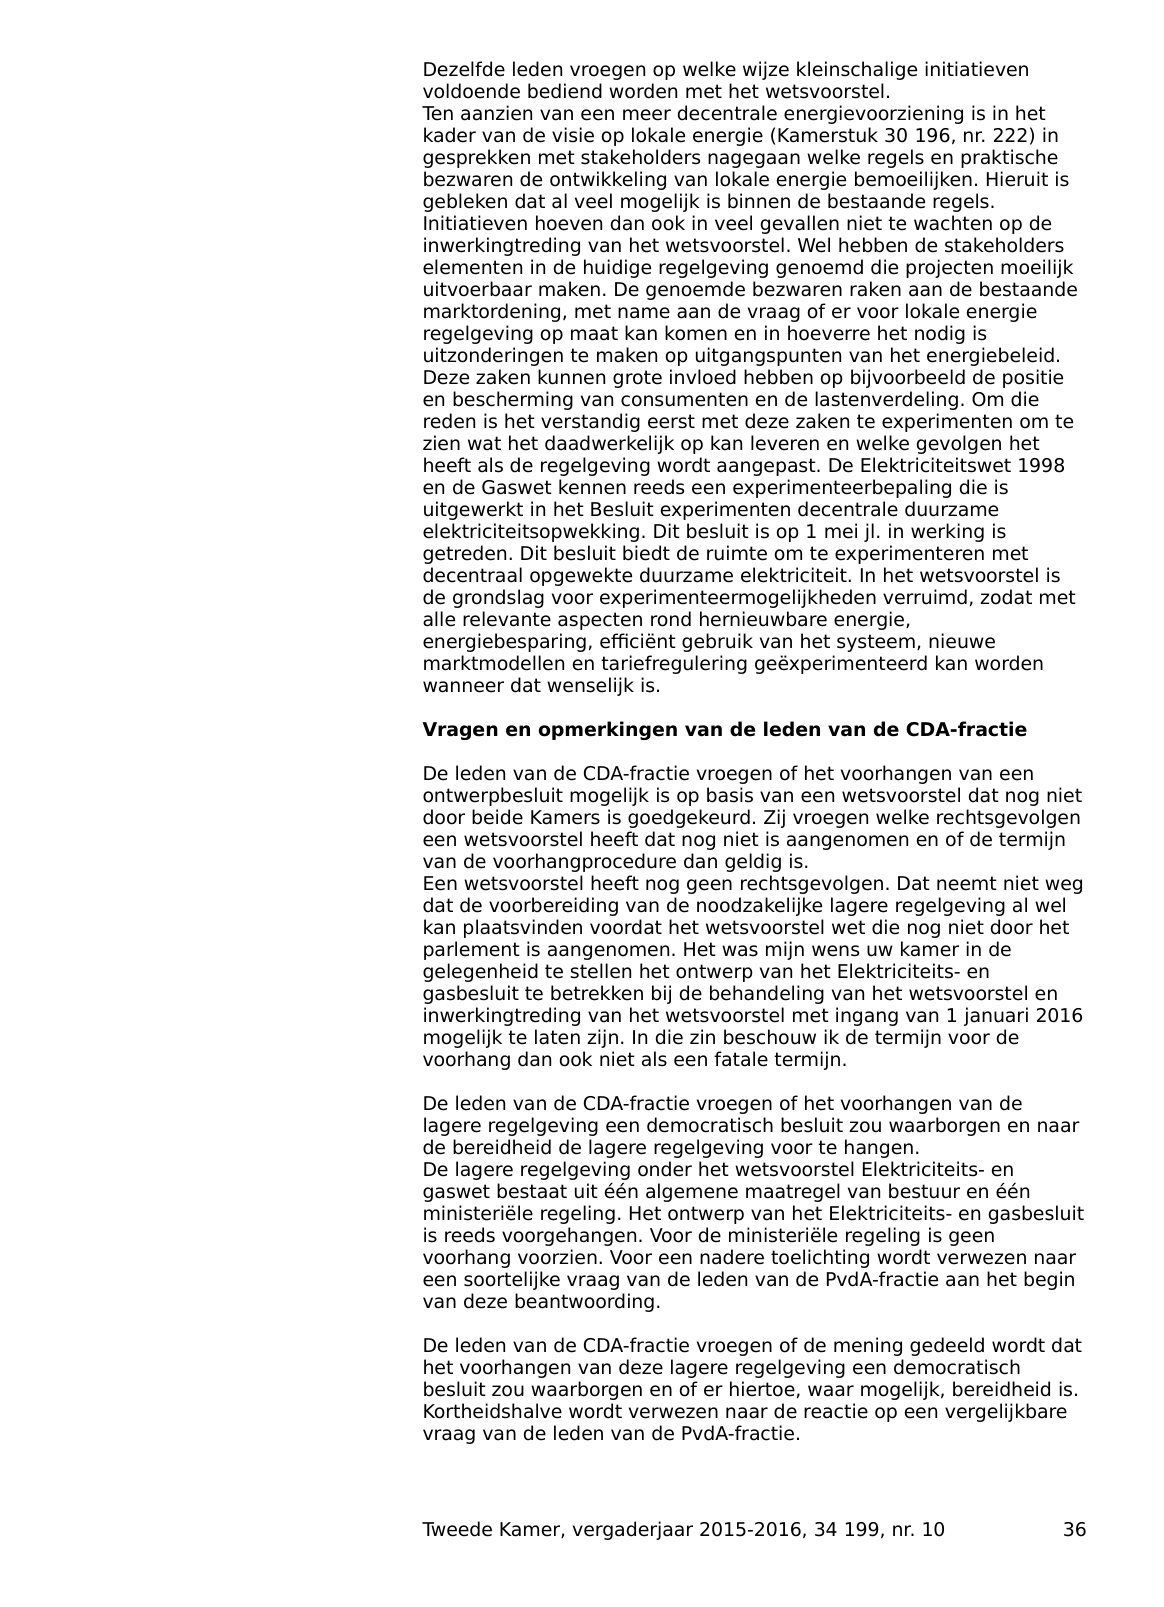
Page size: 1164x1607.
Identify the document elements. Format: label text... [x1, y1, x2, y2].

text Kortheidshalve wordt verwezen naar de reactie op een vergelijkbare vraag van de leden van de PvdA-fractie. [422, 1401, 1087, 1444]
text De leden van de CDA-fractie vroegen of het voorhangen van een ontwerpbesluit mogelijk is op basis van een wetsvoorstel dat nog niet door beide Kamers is goedgekeurd. Zij vroegen welke rechtsgevolgen een wetsvoorstel heeft dat nog niet is aangenomen en of de termijn van de voorhangprocedure dan geldig is. [422, 763, 1087, 873]
text De leden van de CDA-fractie vroegen of de mening gedeeld wordt dat het voorhangen van deze lagere regelgeving een democratisch besluit zou waarborgen en of er hiertoe, waar mogelijk, bereidheid is. [422, 1335, 1087, 1401]
text Ten aanzien van een meer decentrale energievoorziening is in het kader van de visie op lokale energie (Kamerstuk 30 196, nr. 222) in gesprekken met stakeholders nagegaan welke regels en praktische bezwaren de ontwikkeling van lokale energie bemoeilijken. Hieruit is gebleken dat al veel mogelijk is binnen de bestaande regels. Initiatieven hoeven dan ook in veel gevallen niet te wachten op de inwerkingtreding van het wetsvoorstel. Wel hebben de stakeholders elementen in de huidige regelgeving genoemd die projecten moeilijk uitvoerbaar maken. De genoemde bezwaren raken aan de bestaande marktordening, met name aan de vraag of er voor lokale energie regelgeving op maat kan komen en in hoeverre het nodig is uitzonderingen te maken op uitgangspunten van het energiebeleid. Deze zaken kunnen grote invloed hebben op bijvoorbeeld de positie en bescherming van consumenten en de lastenverdeling. Om die reden is het verstandig eerst met deze zaken te experimenten om te zien wat het daadwerkelijk op kan leveren en welke gevolgen het heeft als de regelgeving wordt aangepast. De Elektriciteitswet 1998 en de Gaswet kennen reeds een experimenteerbepaling die is uitgewerkt in het Besluit experimenten decentrale duurzame elektriciteitsopwekking. Dit besluit is op 1 mei jl. in werking is getreden. Dit besluit biedt de ruimte om te experimenteren met decentraal opgewekte duurzame elektriciteit. In het wetsvoorstel is de grondslag voor experimenteermogelijkheden verruimd, zodat met alle relevante aspecten rond hernieuwbare energie, energiebesparing, efficiënt gebruik van het systeem, nieuwe marktmodellen en tariefregulering geëxperimenteerd kan worden wanneer dat wenselijk is. [422, 103, 1087, 696]
subtitle Vragen en opmerkingen van de leden van de CDA-fractie [422, 719, 1087, 741]
text Dezelfde leden vroegen op welke wijze kleinschalige initiatieven voldoende bediend worden met het wetsvoorstel. [422, 59, 1087, 103]
text De leden van de CDA-fractie vroegen of het voorhangen van de lagere regelgeving een democratisch besluit zou waarborgen en naar de bereidheid de lagere regelgeving voor te hangen. [422, 1093, 1087, 1159]
text De lagere regelgeving onder het wetsvoorstel Elektriciteits- en gaswet bestaat uit één algemene maatregel van bestuur en één ministeriële regeling. Het ontwerp van het Elektriciteits- en gasbesluit is reeds voorgehangen. Voor de ministeriële regeling is geen voorhang voorzien. Voor een nadere toelichting wordt verwezen naar een soortelijke vraag van de leden van de PvdA-fractie aan het begin van deze beantwoording. [422, 1159, 1087, 1312]
text Een wetsvoorstel heeft nog geen rechtsgevolgen. Dat neemt niet weg dat de voorbereiding van de noodzakelijke lagere regelgeving al wel kan plaatsvinden voordat het wetsvoorstel wet die nog niet door het parlement is aangenomen. Het was mijn wens uw kamer in de gelegenheid te stellen het ontwerp van het Elektriciteits- en gasbesluit te betrekken bij de behandeling van het wetsvoorstel en inwerkingtreding van het wetsvoorstel met ingang van 1 januari 2016 mogelijk te laten zijn. In die zin beschouw ik de termijn voor de voorhang dan ook niet als een fatale termijn. [422, 873, 1087, 1071]
